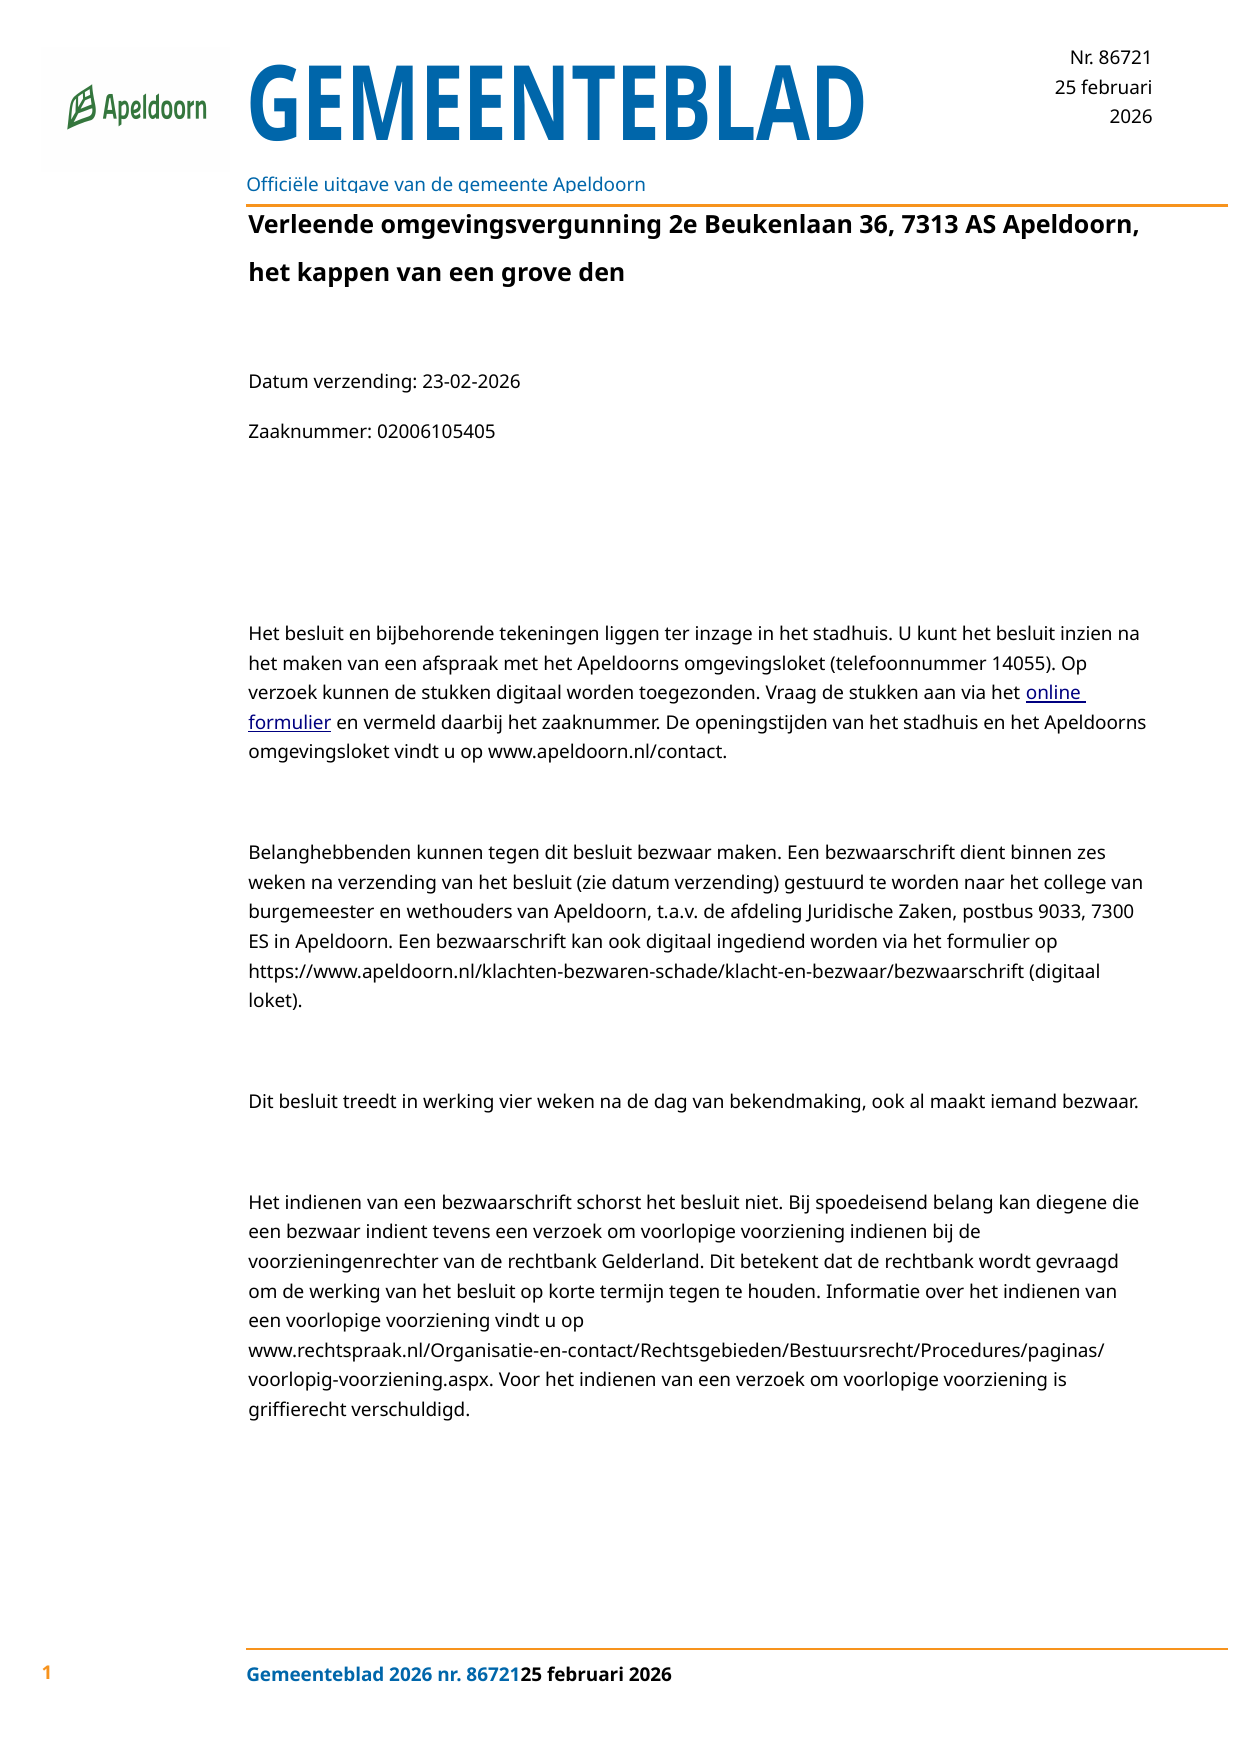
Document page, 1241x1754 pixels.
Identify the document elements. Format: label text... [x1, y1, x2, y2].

text Het indienen van een bezwaarschrift schorst het besluit niet. Bij spoedeisend belang kan diegene die een bezwaar indient tevens een verzoek om voorlopige voorziening indienen bij de voorzieningenrechter van de rechtbank Gelderland. Dit betekent dat de rechtbank wordt gevraagd om de werking van het besluit op korte termijn tegen te houden. Informatie over het indienen van een voorlopige voorziening vindt u op www.rechtspraak.nl/Organisatie-en-contact/Rechtsgebieden/Bestuursrecht/Procedures/paginas/voorlopig-voorziening.aspx. Voor het indienen van een verzoek om voorlopige voorziening is griffierecht verschuldigd. [248, 1189, 1152, 1422]
text Datum verzending: 23-02-2026 [248, 368, 1152, 394]
text Verleende omgevingsvergunning 2e Beukenlaan 36, 7313 AS Apeldoorn, het kappen van een grove den [248, 207, 1152, 288]
text Het besluit en bijbehorende tekeningen liggen ter inzage in het stadhuis. U kunt het besluit inzien na het maken van een afspraak met het Apeldoorns omgevingsloket (telefoonnummer 14055). Op verzoek kunnen de stukken digitaal worden toegezonden. Vraag de stukken aan via het online formulier en vermeld daarbij het zaaknummer. De openingstijden van het stadhuis en het Apeldoorns omgevingsloket vindt u op www.apeldoorn.nl/contact. [248, 620, 1152, 764]
text Zaaknummer: 02006105405 [248, 419, 1152, 444]
picture [41, 47, 231, 172]
text Dit besluit treedt in werking vier weken na de dag van bekendmaking, ook al maakt iemand bezwaar. [248, 1088, 1152, 1114]
text Belanghebbenden kunnen tegen dit besluit bezwaar maken. Een bezwaarschrift dient binnen zes weken na verzending van het besluit (zie datum verzending) gestuurd te worden naar het college van burgemeester en wethouders van Apeldoorn, t.a.v. de afdeling Juridische Zaken, postbus 9033, 7300 ES in Apeldoorn. Een bezwaarschrift kan ook digitaal ingediend worden via het formulier op https://www.apeldoorn.nl/klachten-bezwaren-schade/klacht-en-bezwaar/bezwaarschrift (digitaal loket). [248, 839, 1152, 1013]
